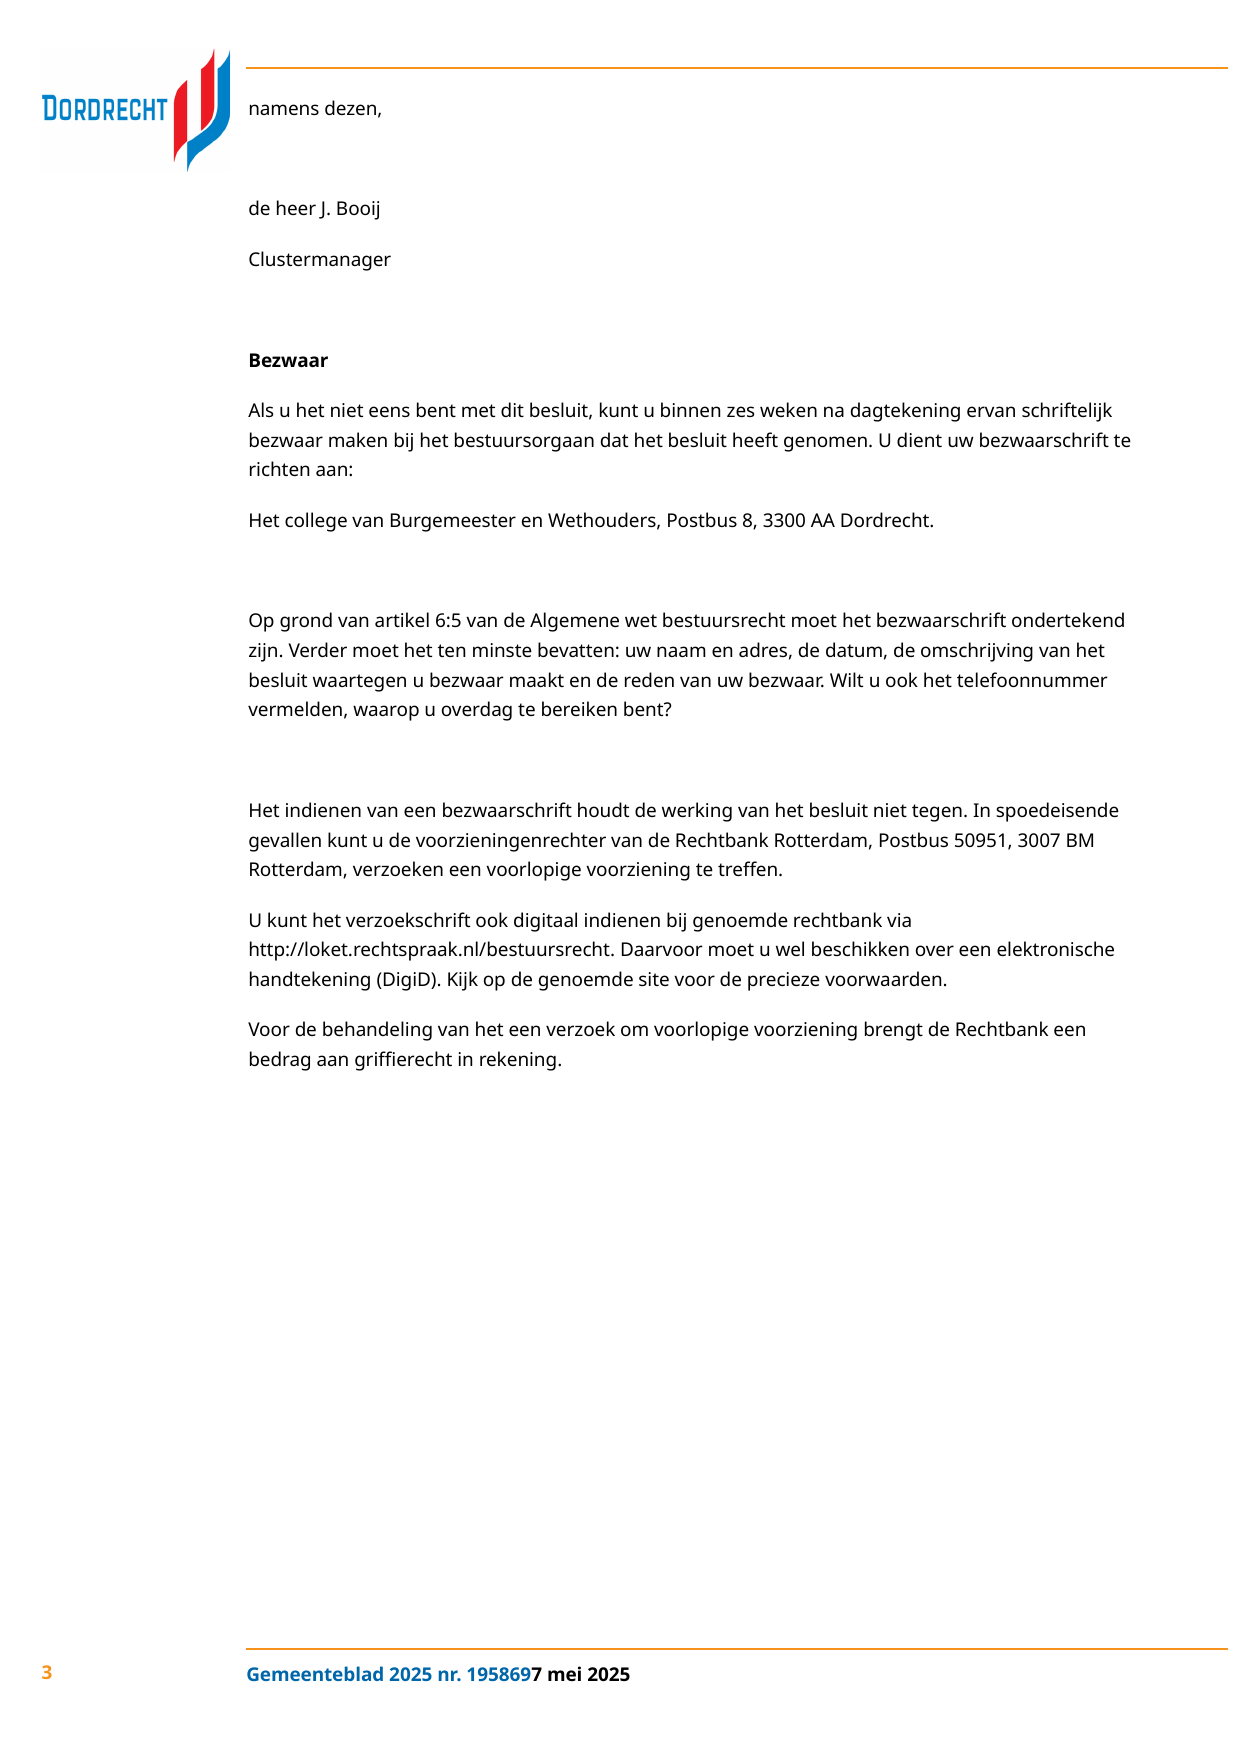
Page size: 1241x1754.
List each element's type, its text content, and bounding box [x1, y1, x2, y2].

text U kunt het verzoekschrift ook digitaal indienen bij genoemde rechtbank via http://loket.rechtspraak.nl/bestuursrecht. Daarvoor moet u wel beschikken over een elektronische handtekening (DigiD). Kijk op de genoemde site voor de precieze voorwaarden. [248, 907, 1152, 992]
picture [41, 47, 231, 172]
text Voor de behandeling van het een verzoek om voorlopige voorziening brengt de Rechtbank een bedrag aan griffierecht in rekening. [248, 1016, 1152, 1072]
text Als u het niet eens bent met dit besluit, kunt u binnen zes weken na dagtekening ervan schriftelijk bezwaar maken bij het bestuursorgaan dat het besluit heeft genomen. U dient uw bezwaarschrift te richten aan: [248, 397, 1152, 482]
text namens dezen, [248, 95, 1152, 121]
text Het indienen van een bezwaarschrift houdt de werking van het besluit niet tegen. In spoedeisende gevallen kunt u de voorzieningenrechter van de Rechtbank Rotterdam, Postbus 50951, 3007 BM Rotterdam, verzoeken een voorlopige voorziening te treffen. [248, 797, 1152, 882]
text Op grond van artikel 6:5 van de Algemene wet bestuursrecht moet het bezwaarschrift ondertekend zijn. Verder moet het ten minste bevatten: uw naam en adres, de datum, de omschrijving van het besluit waartegen u bezwaar maakt en de reden van uw bezwaar. Wilt u ook het telefoonnummer vermelden, waarop u overdag te bereiken bent? [248, 608, 1152, 722]
text de heer J. Booij [248, 196, 1152, 221]
text Bezwaar [248, 347, 1152, 373]
text Clustermanager [248, 246, 1152, 272]
text Het college van Burgemeester en Wethouders, Postbus 8, 3300 AA Dordrecht. [248, 507, 1152, 533]
